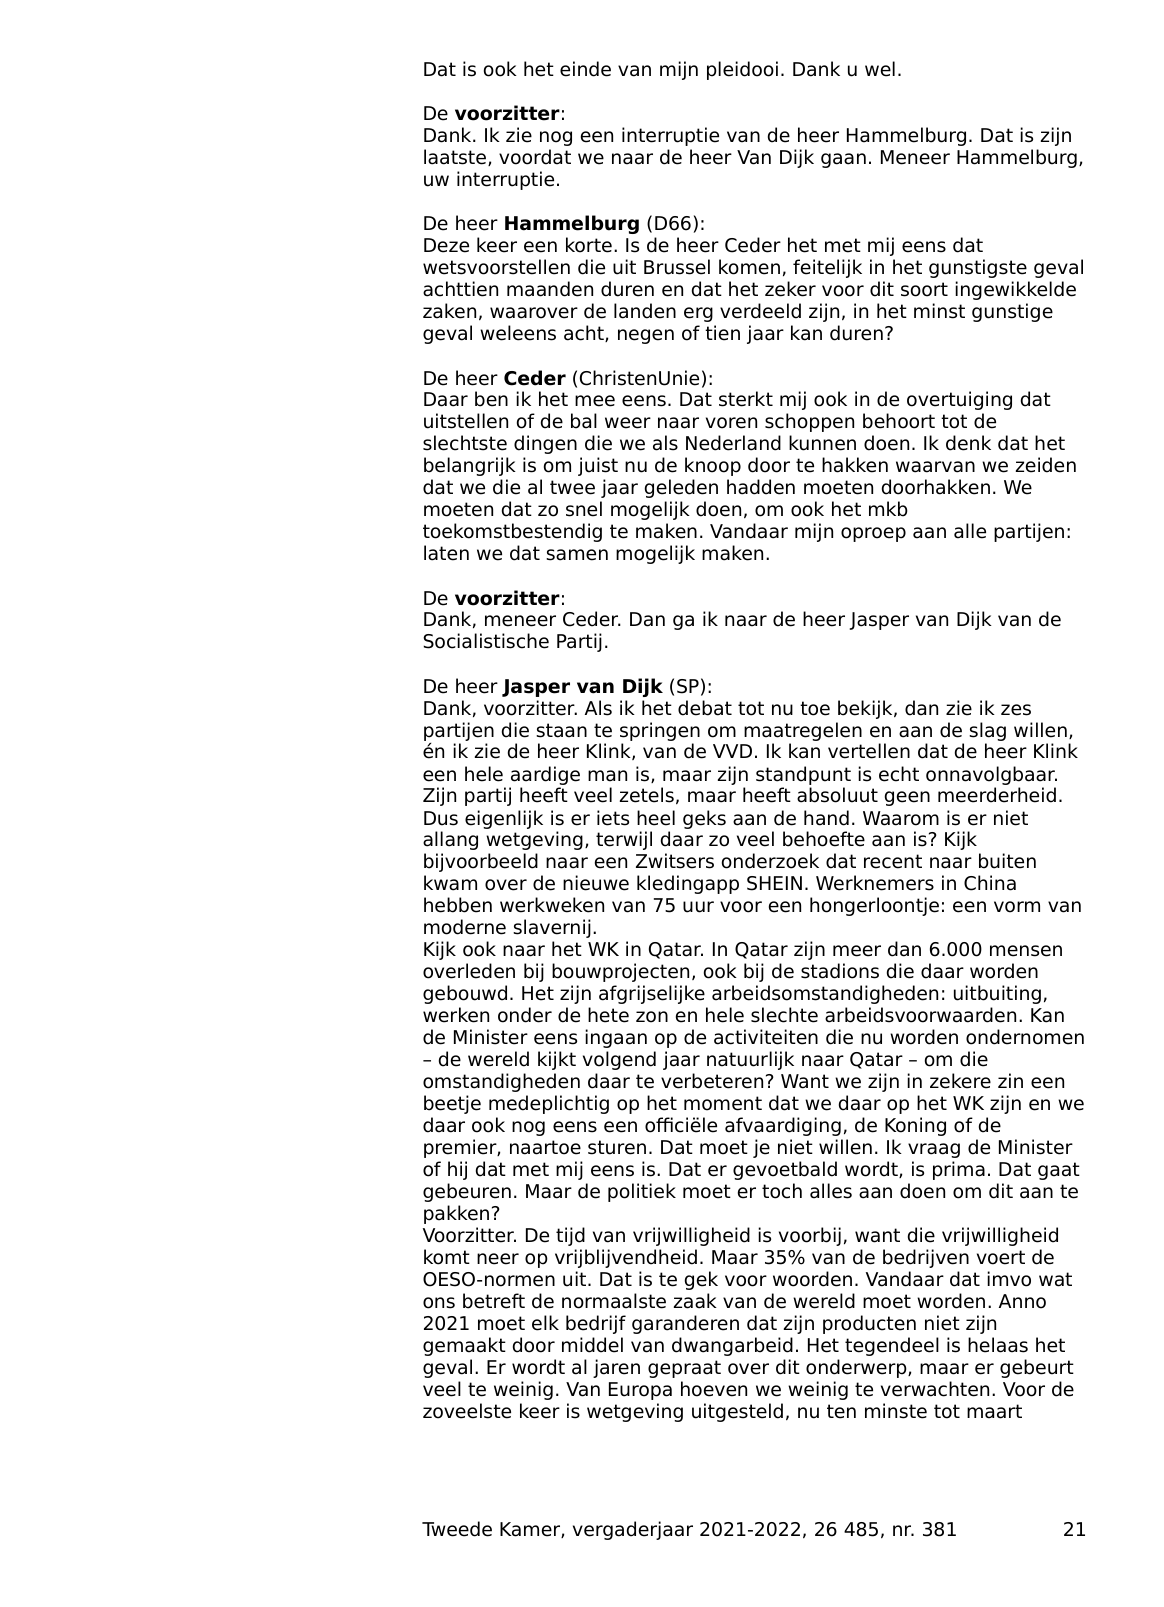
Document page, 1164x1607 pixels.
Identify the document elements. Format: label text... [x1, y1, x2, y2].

text De voorzitter: [422, 103, 1087, 125]
text Kijk ook naar het WK in Qatar. In Qatar zijn meer dan 6.000 mensen overleden bij bouwprojecten, ook bij de stadions die daar worden gebouwd. Het zijn afgrijselijke arbeidsomstandigheden: uitbuiting, werken onder de hete zon en hele slechte arbeidsvoorwaarden. Kan de Minister eens ingaan op de activiteiten die nu worden ondernomen – de wereld kijkt volgend jaar natuurlijk naar Qatar – om die omstandigheden daar te verbeteren? Want we zijn in zekere zin een beetje medeplichtig op het moment dat we daar op het WK zijn en we daar ook nog eens een officiële afvaardiging, de Koning of de premier, naartoe sturen. Dat moet je niet willen. Ik vraag de Minister of hij dat met mij eens is. Dat er gevoetbald wordt, is prima. Dat gaat gebeuren. Maar de politiek moet er toch alles aan doen om dit aan te pakken? [422, 939, 1087, 1225]
text De heer Jasper van Dijk (SP): [422, 676, 1087, 697]
text Dank, voorzitter. Als ik het debat tot nu toe bekijk, dan zie ik zes partijen die staan te springen om maatregelen en aan de slag willen, én ik zie de heer Klink, van de VVD. Ik kan vertellen dat de heer Klink een hele aardige man is, maar zijn standpunt is echt onnavolgbaar. Zijn partij heeft veel zetels, maar heeft absoluut geen meerderheid. Dus eigenlijk is er iets heel geks aan de hand. Waarom is er niet allang wetgeving, terwijl daar zo veel behoefte aan is? Kijk bijvoorbeeld naar een Zwitsers onderzoek dat recent naar buiten kwam over de nieuwe kledingapp SHEIN. Werknemers in China hebben werkweken van 75 uur voor een hongerloontje: een vorm van moderne slavernij. [422, 697, 1087, 939]
text De heer Hammelburg (D66): [422, 213, 1087, 235]
text Voorzitter. De tijd van vrijwilligheid is voorbij, want die vrijwilligheid komt neer op vrijblijvendheid. Maar 35% van de bedrijven voert de OESO-normen uit. Dat is te gek voor woorden. Vandaar dat imvo wat ons betreft de normaalste zaak van de wereld moet worden. Anno 2021 moet elk bedrijf garanderen dat zijn producten niet zijn gemaakt door middel van dwangarbeid. Het tegendeel is helaas het geval. Er wordt al jaren gepraat over dit onderwerp, maar er gebeurt veel te weinig. Van Europa hoeven we weinig te verwachten. Voor de zoveelste keer is wetgeving uitgesteld, nu ten minste tot maart [422, 1225, 1087, 1423]
text Dat is ook het einde van mijn pleidooi. Dank u wel. [422, 59, 1087, 81]
text Daar ben ik het mee eens. Dat sterkt mij ook in de overtuiging dat uitstellen of de bal weer naar voren schoppen behoort tot de slechtste dingen die we als Nederland kunnen doen. Ik denk dat het belangrijk is om juist nu de knoop door te hakken waarvan we zeiden dat we die al twee jaar geleden hadden moeten doorhakken. We moeten dat zo snel mogelijk doen, om ook het mkb toekomstbestendig te maken. Vandaar mijn oproep aan alle partijen: laten we dat samen mogelijk maken. [422, 389, 1087, 565]
text Dank. Ik zie nog een interruptie van de heer Hammelburg. Dat is zijn laatste, voordat we naar de heer Van Dijk gaan. Meneer Hammelburg, uw interruptie. [422, 125, 1087, 191]
text De voorzitter: [422, 587, 1087, 609]
text De heer Ceder (ChristenUnie): [422, 367, 1087, 389]
text Dank, meneer Ceder. Dan ga ik naar de heer Jasper van Dijk van de Socialistische Partij. [422, 609, 1087, 653]
text Deze keer een korte. Is de heer Ceder het met mij eens dat wetsvoorstellen die uit Brussel komen, feitelijk in het gunstigste geval achttien maanden duren en dat het zeker voor dit soort ingewikkelde zaken, waarover de landen erg verdeeld zijn, in het minst gunstige geval weleens acht, negen of tien jaar kan duren? [422, 235, 1087, 345]
